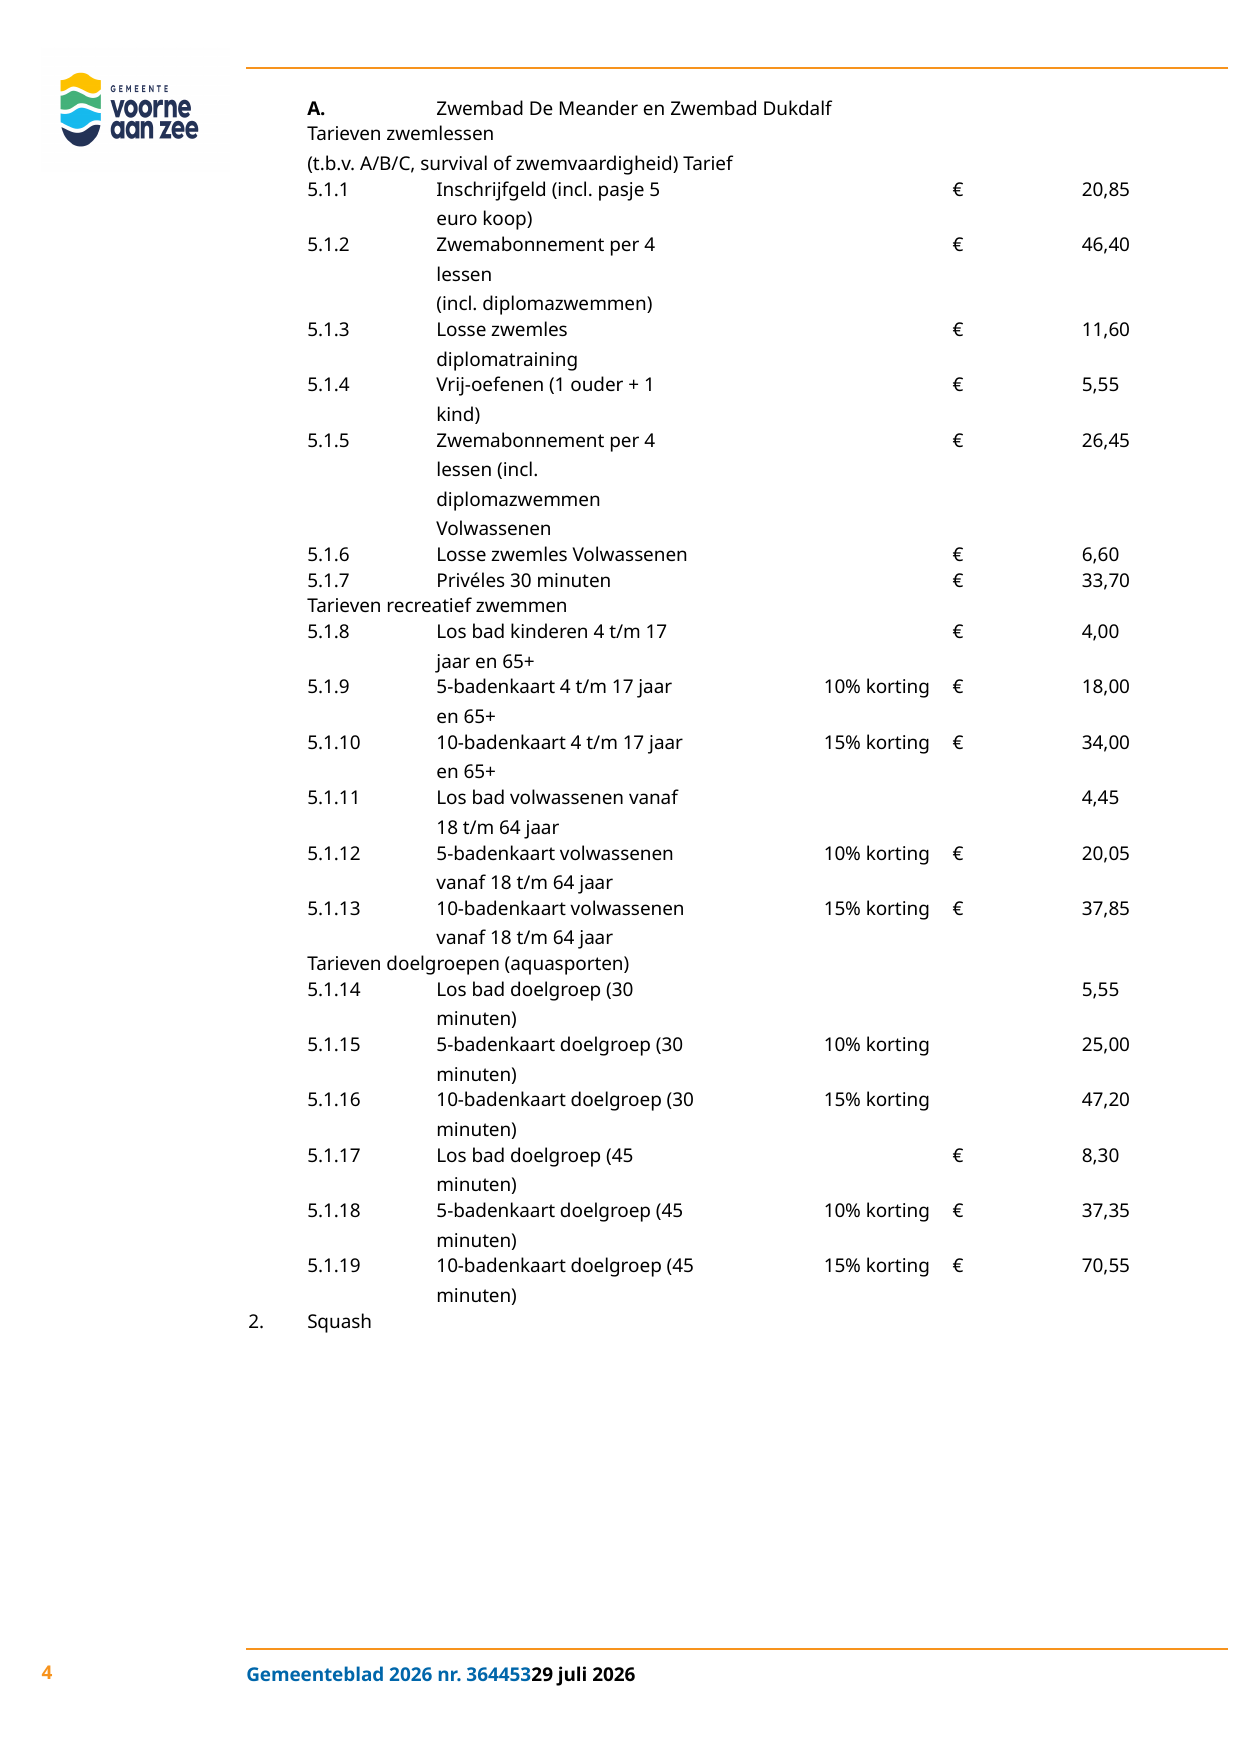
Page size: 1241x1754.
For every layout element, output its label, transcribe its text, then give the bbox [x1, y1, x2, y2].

table_cell Vrij-oefenen (1 ouder + 1 kind) [436, 371, 694, 427]
table_cell [953, 1087, 1082, 1142]
table_cell [824, 976, 952, 1031]
table_cell 5.1.7 [307, 567, 436, 593]
table_cell [694, 1197, 823, 1253]
table_cell 10-badenkaart doelgroep (30 minuten) [436, 1087, 694, 1142]
table_cell € [953, 895, 1082, 950]
table_cell 5.1.15 [307, 1031, 436, 1087]
table_cell 5.1.4 [307, 371, 436, 427]
table_cell 5.1.18 [307, 1197, 436, 1253]
picture [41, 47, 231, 172]
table_cell [824, 541, 952, 567]
table_cell [694, 840, 823, 895]
table_cell 4,45 [1082, 784, 1211, 840]
table_cell € [953, 674, 1082, 729]
table_cell 10% korting [824, 840, 952, 895]
table_cell 25,00 [1082, 1031, 1211, 1087]
table_cell 15% korting [824, 895, 952, 950]
table_cell [694, 427, 823, 541]
table_cell [694, 1031, 823, 1087]
table_cell 37,35 [1082, 1197, 1211, 1253]
table_cell 5,55 [1082, 976, 1211, 1031]
list Squash [248, 1308, 1152, 1334]
table_cell 5.1.6 [307, 541, 436, 567]
table_cell [694, 619, 823, 674]
table_cell 15% korting [824, 1087, 952, 1142]
table_cell 10% korting [824, 674, 952, 729]
table_cell [824, 231, 952, 316]
table_cell [694, 316, 823, 371]
table_cell € [953, 619, 1082, 674]
table_cell € [953, 427, 1082, 541]
table_cell [694, 1142, 823, 1197]
table_cell 37,85 [1082, 895, 1211, 950]
table_cell Losse zwemles diplomatraining [436, 316, 694, 371]
table_cell [824, 784, 952, 840]
table_cell 10% korting [824, 1031, 952, 1087]
table_cell 15% korting [824, 1253, 952, 1308]
table_cell [694, 1253, 823, 1308]
table_cell 47,20 [1082, 1087, 1211, 1142]
table_cell [953, 784, 1082, 840]
table_cell 5.1.12 [307, 840, 436, 895]
table_cell 5.1.16 [307, 1087, 436, 1142]
table_cell [824, 1142, 952, 1197]
table_cell 5.1.14 [307, 976, 436, 1031]
table_cell Los bad doelgroep (30 minuten) [436, 976, 694, 1031]
table_cell [694, 567, 823, 593]
table_cell [694, 729, 823, 784]
table_header Zwembad De Meander en Zwembad Dukdalf [436, 95, 1211, 121]
table_cell 5,55 [1082, 371, 1211, 427]
table_cell € [953, 729, 1082, 784]
table_cell 5.1.11 [307, 784, 436, 840]
table_cell € [953, 1253, 1082, 1308]
table_cell Zwemabonnement per 4 lessen (incl. diplomazwemmen) [436, 231, 694, 316]
table_cell 8,30 [1082, 1142, 1211, 1197]
table_cell 6,60 [1082, 541, 1211, 567]
table_cell 5.1.3 [307, 316, 436, 371]
table_cell [694, 176, 823, 231]
table_cell [694, 371, 823, 427]
table_cell € [953, 567, 1082, 593]
table_cell 10-badenkaart 4 t/m 17 jaar en 65+ [436, 729, 694, 784]
table_cell Losse zwemles Volwassenen [436, 541, 694, 567]
table_cell [694, 674, 823, 729]
table_cell Inschrijfgeld (incl. pasje 5 euro koop) [436, 176, 694, 231]
table_cell [824, 371, 952, 427]
table_cell € [953, 176, 1082, 231]
table_cell 34,00 [1082, 729, 1211, 784]
table_cell [694, 1087, 823, 1142]
table_cell 5-badenkaart volwassenen vanaf 18 t/m 64 jaar [436, 840, 694, 895]
table_cell 70,55 [1082, 1253, 1211, 1308]
table_cell [694, 784, 823, 840]
table_cell € [953, 371, 1082, 427]
table_cell 18,00 [1082, 674, 1211, 729]
table_cell [824, 427, 952, 541]
table_cell 4,00 [1082, 619, 1211, 674]
table_cell [953, 1031, 1082, 1087]
table_cell 5.1.19 [307, 1253, 436, 1308]
table_cell 10-badenkaart doelgroep (45 minuten) [436, 1253, 694, 1308]
table_cell 26,45 [1082, 427, 1211, 541]
table_cell 5.1.2 [307, 231, 436, 316]
table_cell 5.1.5 [307, 427, 436, 541]
table_cell [694, 231, 823, 316]
table_cell [824, 567, 952, 593]
table_cell [824, 176, 952, 231]
table_cell € [953, 316, 1082, 371]
table_cell 5.1.10 [307, 729, 436, 784]
table_cell € [953, 1197, 1082, 1253]
table_cell 5.1.9 [307, 674, 436, 729]
table_cell € [953, 541, 1082, 567]
table_cell 5.1.8 [307, 619, 436, 674]
table_cell 20,85 [1082, 176, 1211, 231]
table_cell € [953, 840, 1082, 895]
table_cell Los bad kinderen 4 t/m 17 jaar en 65+ [436, 619, 694, 674]
table_cell € [953, 231, 1082, 316]
table_cell Tarieven recreatief zwemmen [307, 593, 1211, 618]
table_cell 15% korting [824, 729, 952, 784]
table_cell 5.1.13 [307, 895, 436, 950]
table_cell [953, 976, 1082, 1031]
table_cell [694, 976, 823, 1031]
table_cell 5.1.17 [307, 1142, 436, 1197]
table_cell Tarieven doelgroepen (aquasporten) [307, 950, 1211, 976]
table_cell 33,70 [1082, 567, 1211, 593]
table_cell 10-badenkaart volwassenen vanaf 18 t/m 64 jaar [436, 895, 694, 950]
table_cell € [953, 1142, 1082, 1197]
table_cell Tarieven zwemlessen (t.b.v. A/B/C, survival of zwemvaardigheid) Tarief [307, 121, 1211, 176]
table_cell Los bad volwassenen vanaf 18 t/m 64 jaar [436, 784, 694, 840]
table_cell 10% korting [824, 1197, 952, 1253]
table_header A. [307, 95, 436, 121]
table_cell [824, 619, 952, 674]
table_cell 5-badenkaart 4 t/m 17 jaar en 65+ [436, 674, 694, 729]
table_cell 46,40 [1082, 231, 1211, 316]
table_cell [694, 541, 823, 567]
table_cell [694, 895, 823, 950]
table_cell [824, 316, 952, 371]
table_cell 5-badenkaart doelgroep (45 minuten) [436, 1197, 694, 1253]
table_cell Privéles 30 minuten [436, 567, 694, 593]
table_cell 20,05 [1082, 840, 1211, 895]
table_cell 5.1.1 [307, 176, 436, 231]
table_cell 5-badenkaart doelgroep (30 minuten) [436, 1031, 694, 1087]
table_cell 11,60 [1082, 316, 1211, 371]
table_cell Los bad doelgroep (45 minuten) [436, 1142, 694, 1197]
table_cell Zwemabonnement per 4 lessen (incl. diplomazwemmen Volwassenen [436, 427, 694, 541]
